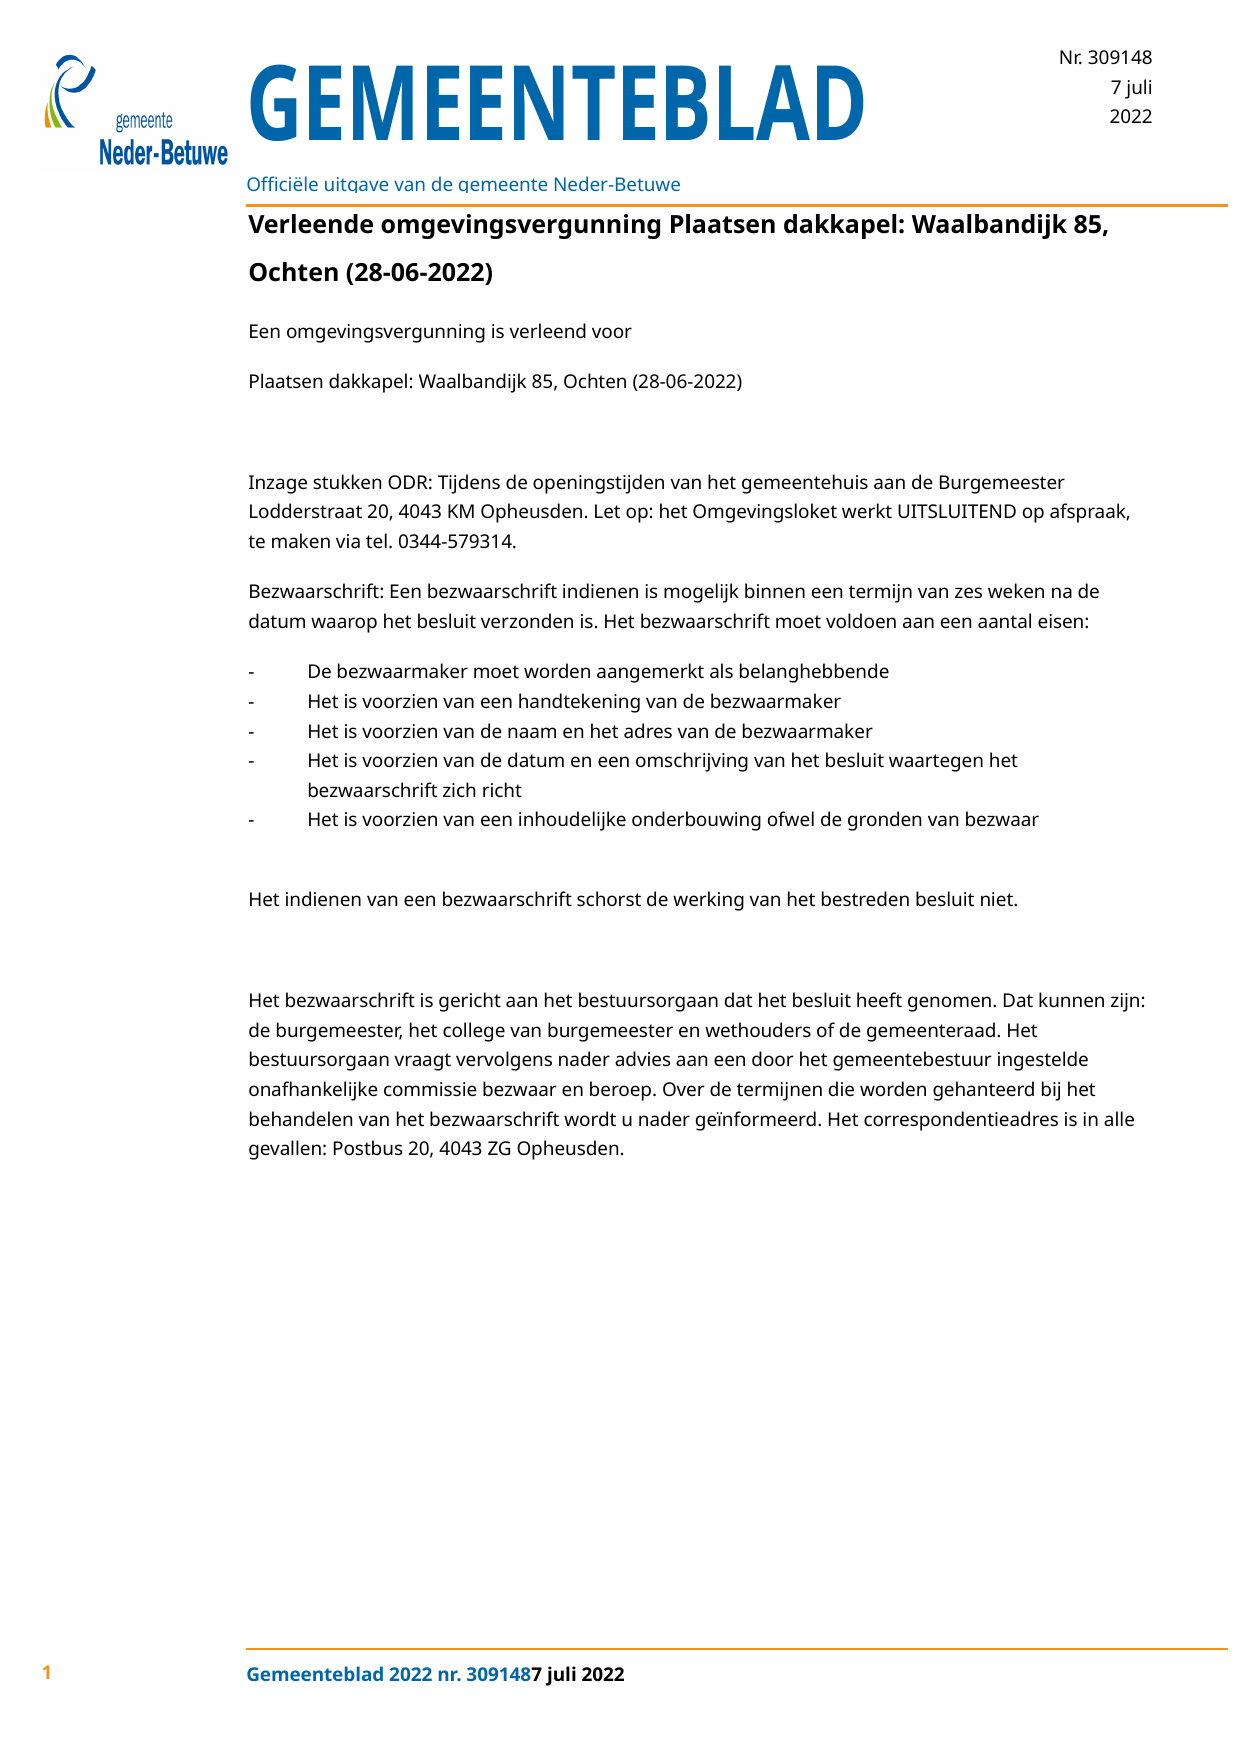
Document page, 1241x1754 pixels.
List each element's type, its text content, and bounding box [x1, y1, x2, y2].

text Plaatsen dakkapel: Waalbandijk 85, Ochten (28-06-2022) [248, 368, 1152, 394]
text Bezwaarschrift: Een bezwaarschrift indienen is mogelijk binnen een termijn van zes weken na de datum waarop het besluit verzonden is. Het bezwaarschrift moet voldoen aan een aantal eisen: [248, 579, 1152, 634]
picture [41, 47, 231, 172]
text Het bezwaarschrift is gericht aan het bestuursorgaan dat het besluit heeft genomen. Dat kunnen zijn: de burgemeester, het college van burgemeester en wethouders of de gemeenteraad. Het bestuursorgaan vraagt vervolgens nader advies aan een door het gemeentebestuur ingestelde onafhankelijke commissie bezwaar en beroep. Over de termijnen die worden gehanteerd bij het behandelen van het bezwaarschrift wordt u nader geïnformeerd. Het correspondentieadres is in alle gevallen: Postbus 20, 4043 ZG Opheusden. [248, 987, 1152, 1161]
text Het indienen van een bezwaarschrift schorst de werking van het bestreden besluit niet. [248, 887, 1152, 912]
list Het is voorzien van een inhoudelijke onderbouwing ofwel de gronden van bezwaar [248, 807, 1152, 832]
list Het is voorzien van een handtekening van de bezwaarmaker [248, 688, 1152, 714]
text Inzage stukken ODR: Tijdens de openingstijden van het gemeentehuis aan de Burgemeester Lodderstraat 20, 4043 KM Opheusden. Let op: het Omgevingsloket werkt UITSLUITEND op afspraak, te maken via tel. 0344-579314. [248, 469, 1152, 554]
list Het is voorzien van de datum en een omschrijving van het besluit waartegen het bezwaarschrift zich richt [248, 747, 1152, 803]
text Verleende omgevingsvergunning Plaatsen dakkapel: Waalbandijk 85, Ochten (28-06-2022) [248, 207, 1152, 288]
list De bezwaarmaker moet worden aangemerkt als belanghebbende [248, 659, 1152, 684]
text Een omgevingsvergunning is verleend voor [248, 318, 1152, 344]
list Het is voorzien van de naam en het adres van de bezwaarmaker [248, 718, 1152, 744]
